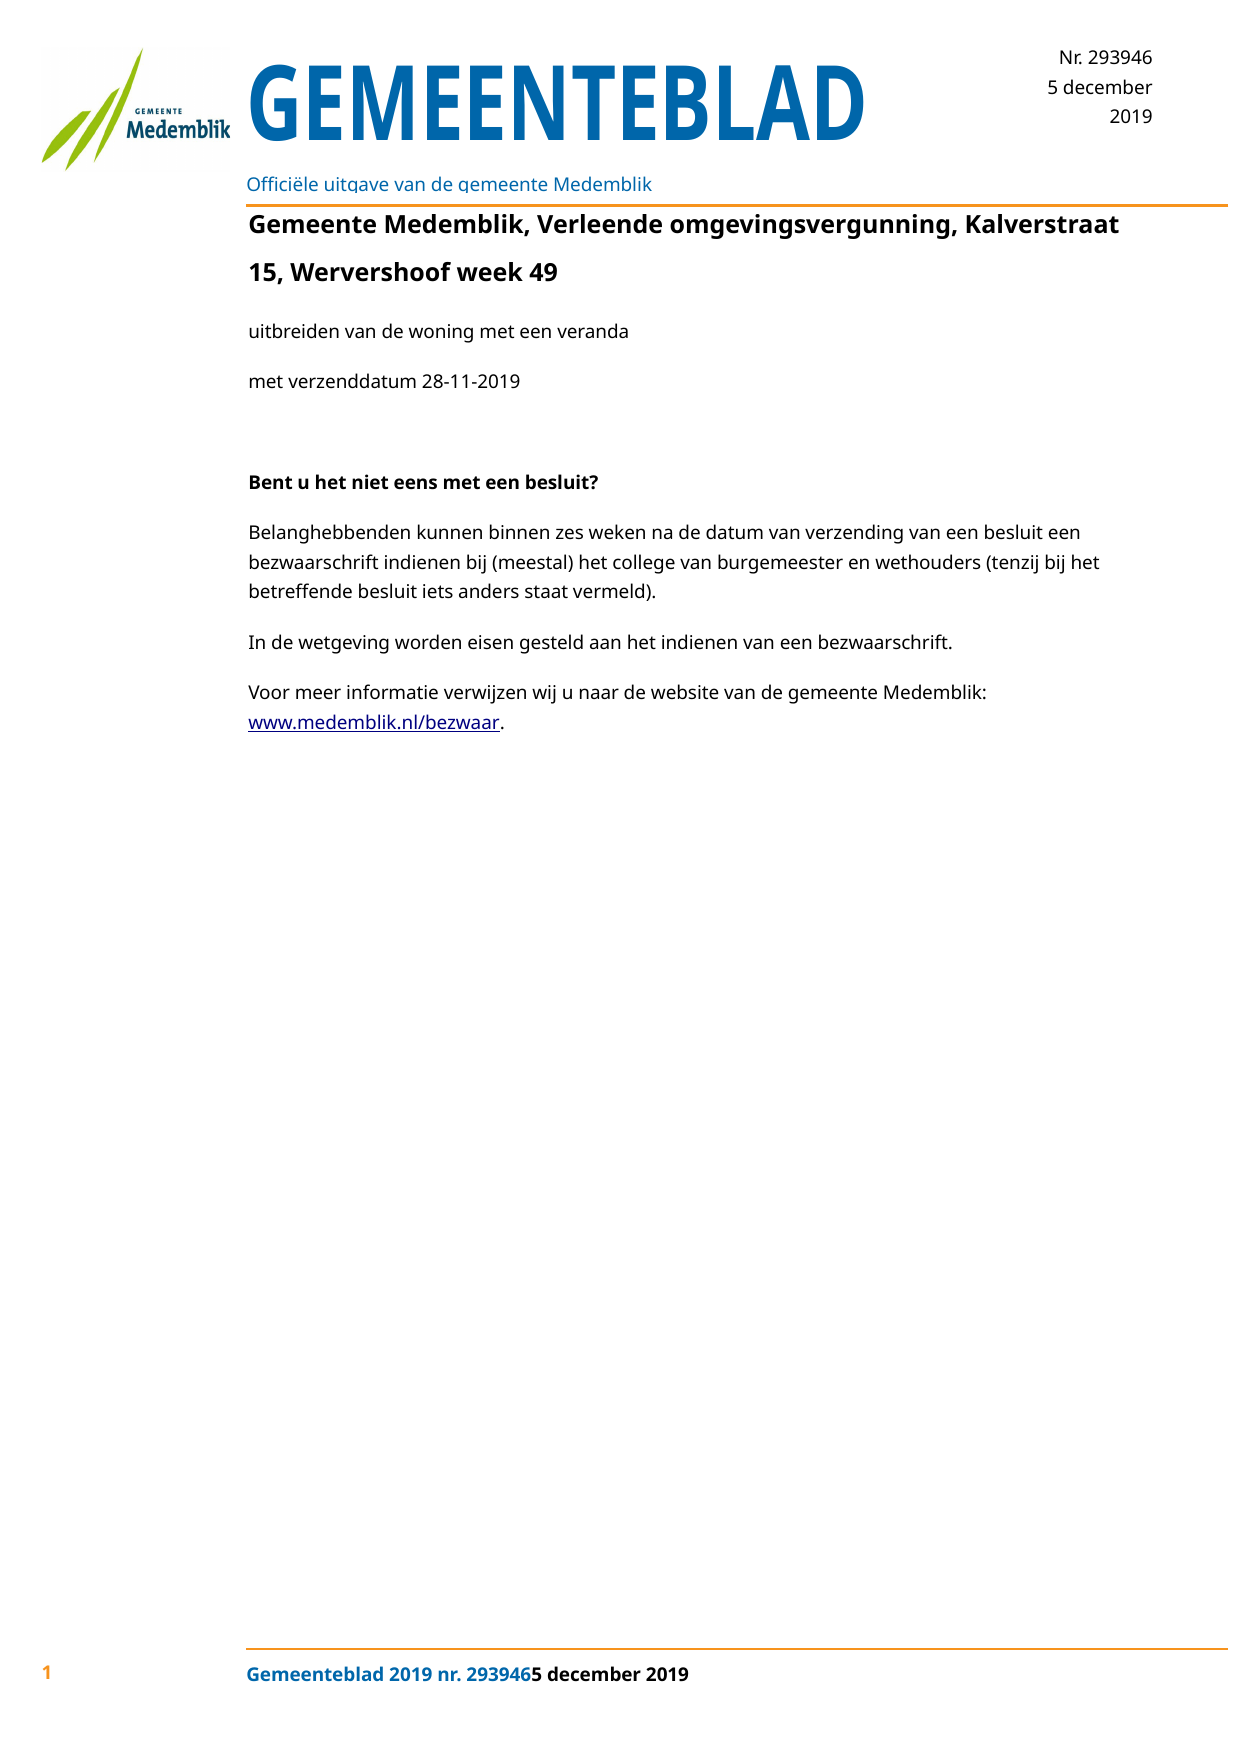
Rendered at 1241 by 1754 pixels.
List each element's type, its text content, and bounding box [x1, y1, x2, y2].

text met verzenddatum 28-11-2019 [248, 368, 1152, 394]
text Belanghebbenden kunnen binnen zes weken na de datum van verzending van een besluit een bezwaarschrift indienen bij (meestal) het college van burgemeester en wethouders (tenzij bij het betreffende besluit iets anders staat vermeld). [248, 519, 1152, 604]
picture [41, 47, 231, 172]
text In de wetgeving worden eisen gesteld aan het indienen van een bezwaarschrift. [248, 629, 1152, 655]
text Bent u het niet eens met een besluit? [248, 469, 1152, 495]
text uitbreiden van de woning met een veranda [248, 318, 1152, 344]
text Voor meer informatie verwijzen wij u naar de website van de gemeente Medemblik: www.medemblik.nl/bezwaar. [248, 679, 1152, 735]
text Gemeente Medemblik, Verleende omgevingsvergunning, Kalverstraat 15, Wervershoof week 49 [248, 207, 1152, 288]
